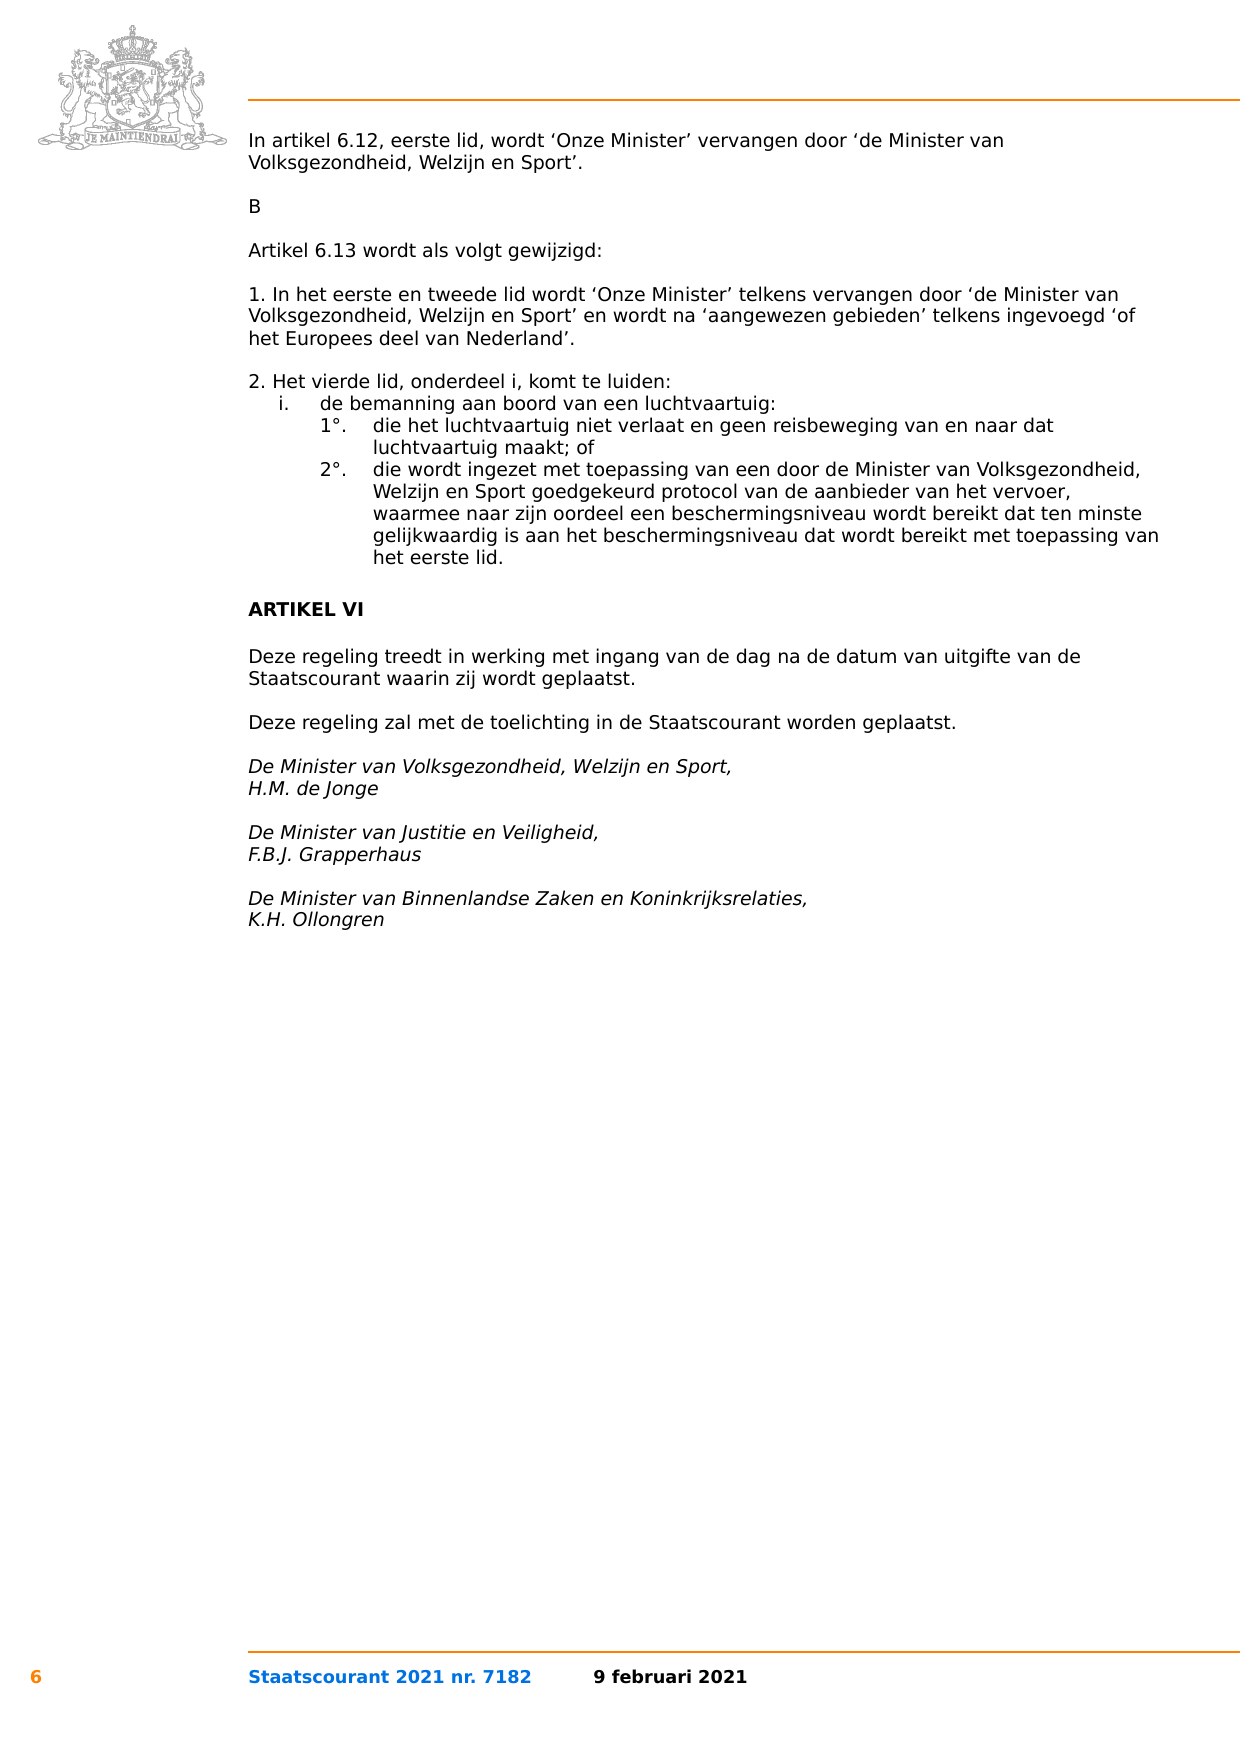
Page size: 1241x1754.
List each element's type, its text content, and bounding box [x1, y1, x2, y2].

text i. de bemanning aan boord van een luchtvaartuig: [278, 393, 1163, 415]
text 1°. die het luchtvaartuig niet verlaat en geen reisbeweging van en naar dat luchtvaartuig maakt; of [319, 415, 1163, 459]
text 1. In het eerste en tweede lid wordt ‘Onze Minister’ telkens vervangen door ‘de Minister van Volksgezondheid, Welzijn en Sport’ en wordt na ‘aangewezen gebieden’ telkens ingevoegd ‘of het Europees deel van Nederland’. [248, 283, 1163, 349]
text De Minister van Binnenlandse Zaken en Koninkrijksrelaties, K.H. Ollongren [248, 887, 1163, 931]
text De Minister van Volksgezondheid, Welzijn en Sport, H.M. de Jonge [248, 756, 1163, 800]
text De Minister van Justitie en Veiligheid, F.B.J. Grapperhaus [248, 822, 1163, 866]
text 2°. die wordt ingezet met toepassing van een door de Minister van Volksgezondheid, Welzijn en Sport goedgekeurd protocol van de aanbieder van het vervoer, waarmee naar zijn oordeel een beschermingsniveau wordt bereikt dat ten minste gelijkwaardig is aan het beschermingsniveau dat wordt bereikt met toepassing van het eerste lid. [319, 459, 1163, 569]
picture [38, 25, 227, 150]
text Deze regeling zal met de toelichting in de Staatscourant worden geplaatst. [248, 712, 1163, 734]
subtitle ARTIKEL VI [248, 599, 1163, 621]
text Artikel 6.13 wordt als volgt gewijzigd: [248, 239, 1163, 262]
text 2. Het vierde lid, onderdeel i, komt te luiden: [248, 371, 1163, 393]
text In artikel 6.12, eerste lid, wordt ‘Onze Minister’ vervangen door ‘de Minister van Volksgezondheid, Welzijn en Sport’. [248, 130, 1163, 174]
text Deze regeling treedt in werking met ingang van de dag na de datum van uitgifte van de Staatscourant waarin zij wordt geplaatst. [248, 646, 1163, 690]
text B [248, 196, 1163, 218]
